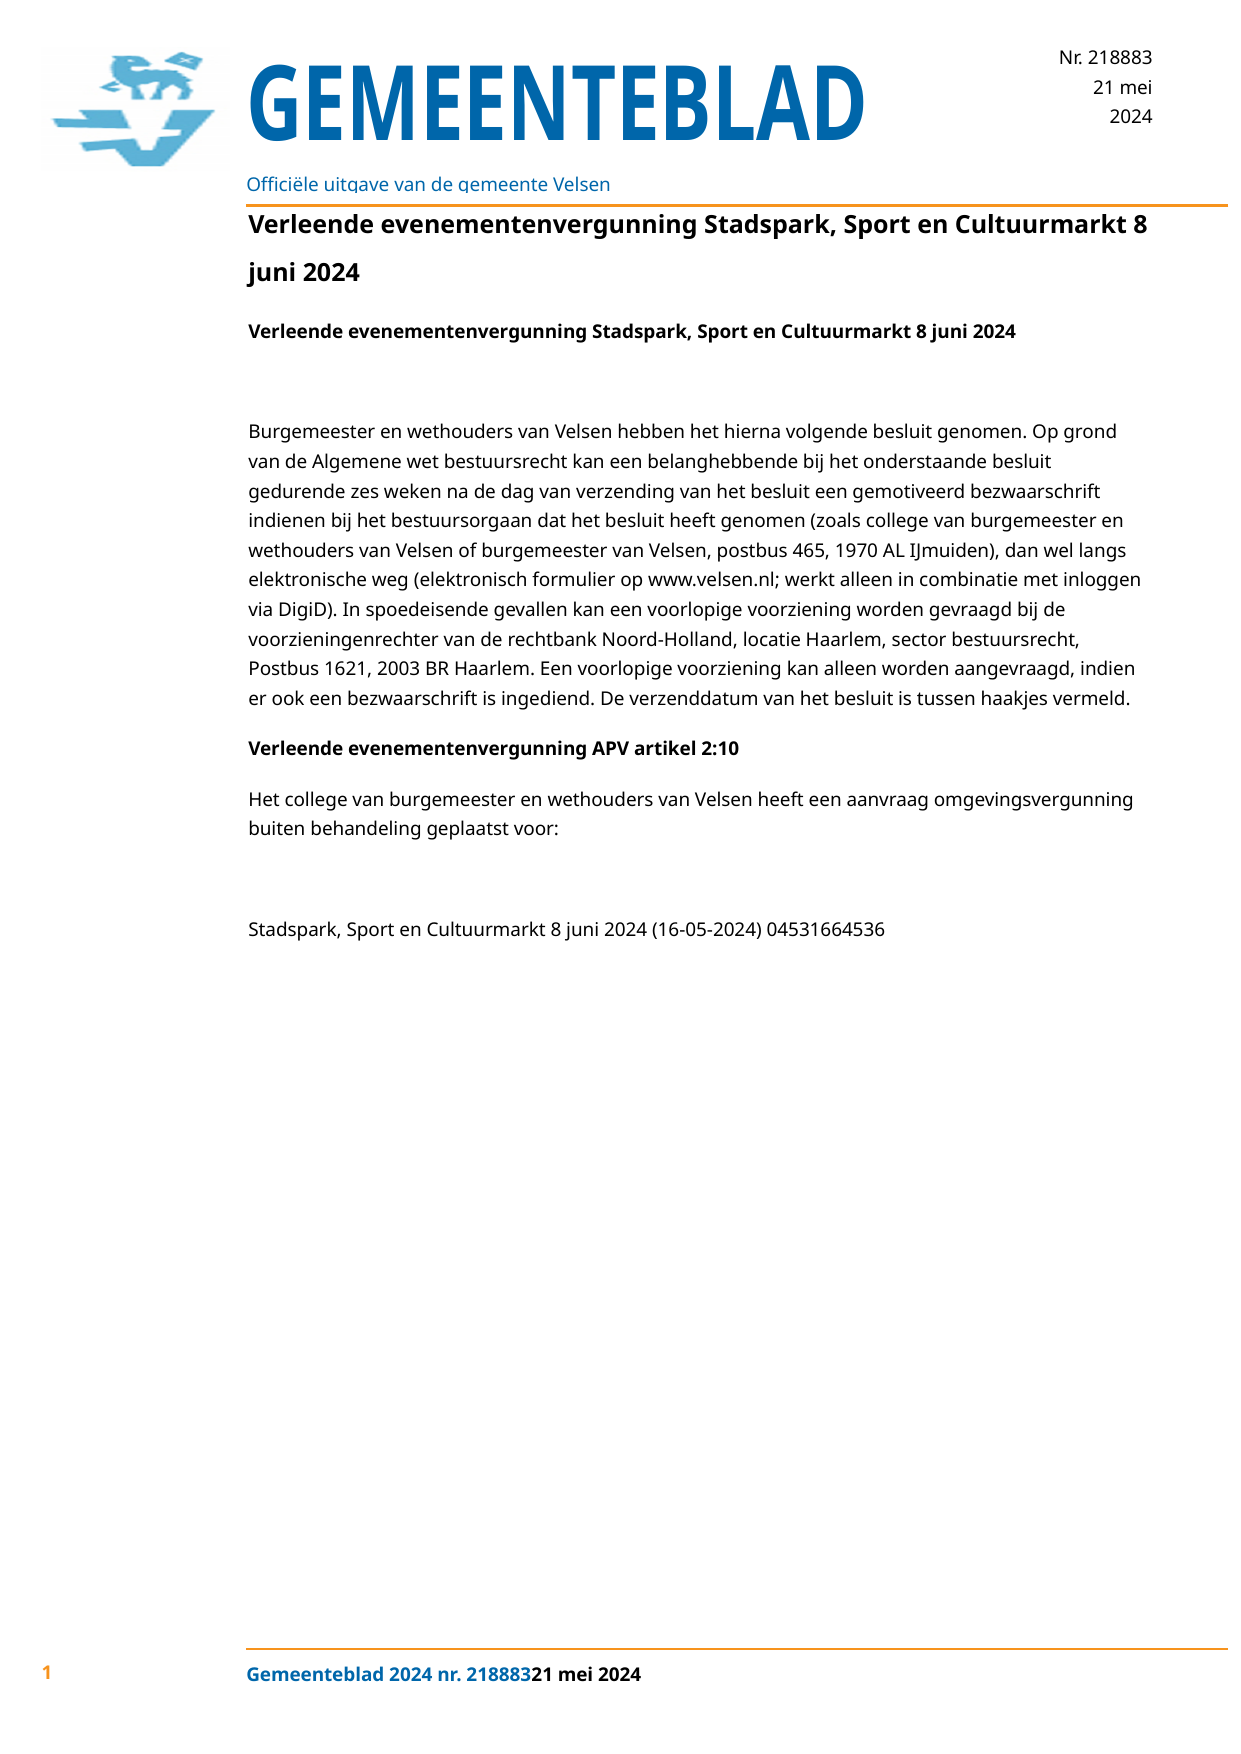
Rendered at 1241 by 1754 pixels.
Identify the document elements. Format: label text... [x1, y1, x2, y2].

text Verleende evenementenvergunning APV artikel 2:10 [248, 735, 1152, 761]
text Stadspark, Sport en Cultuurmarkt 8 juni 2024 (16-05-2024) 04531664536 [248, 916, 1152, 942]
picture [41, 47, 231, 172]
text Verleende evenementenvergunning Stadspark, Sport en Cultuurmarkt 8 juni 2024 [248, 318, 1152, 344]
text Verleende evenementenvergunning Stadspark, Sport en Cultuurmarkt 8 juni 2024 [248, 207, 1152, 288]
text Het college van burgemeester en wethouders van Velsen heeft een aanvraag omgevingsvergunning buiten behandeling geplaatst voor: [248, 786, 1152, 841]
text Burgemeester en wethouders van Velsen hebben het hierna volgende besluit genomen. Op grond van de Algemene wet bestuursrecht kan een belanghebbende bij het onderstaande besluit gedurende zes weken na de dag van verzending van het besluit een gemotiveerd bezwaarschrift indienen bij het bestuursorgaan dat het besluit heeft genomen (zoals college van burgemeester en wethouders van Velsen of burgemeester van Velsen, postbus 465, 1970 AL IJmuiden), dan wel langs elektronische weg (elektronisch formulier op www.velsen.nl; werkt alleen in combinatie met inloggen via DigiD). In spoedeisende gevallen kan een voorlopige voorziening worden gevraagd bij de voorzieningenrechter van de rechtbank Noord-Holland, locatie Haarlem, sector bestuursrecht, Postbus 1621, 2003 BR Haarlem. Een voorlopige voorziening kan alleen worden aangevraagd, indien er ook een bezwaarschrift is ingediend. De verzenddatum van het besluit is tussen haakjes vermeld. [248, 419, 1152, 711]
